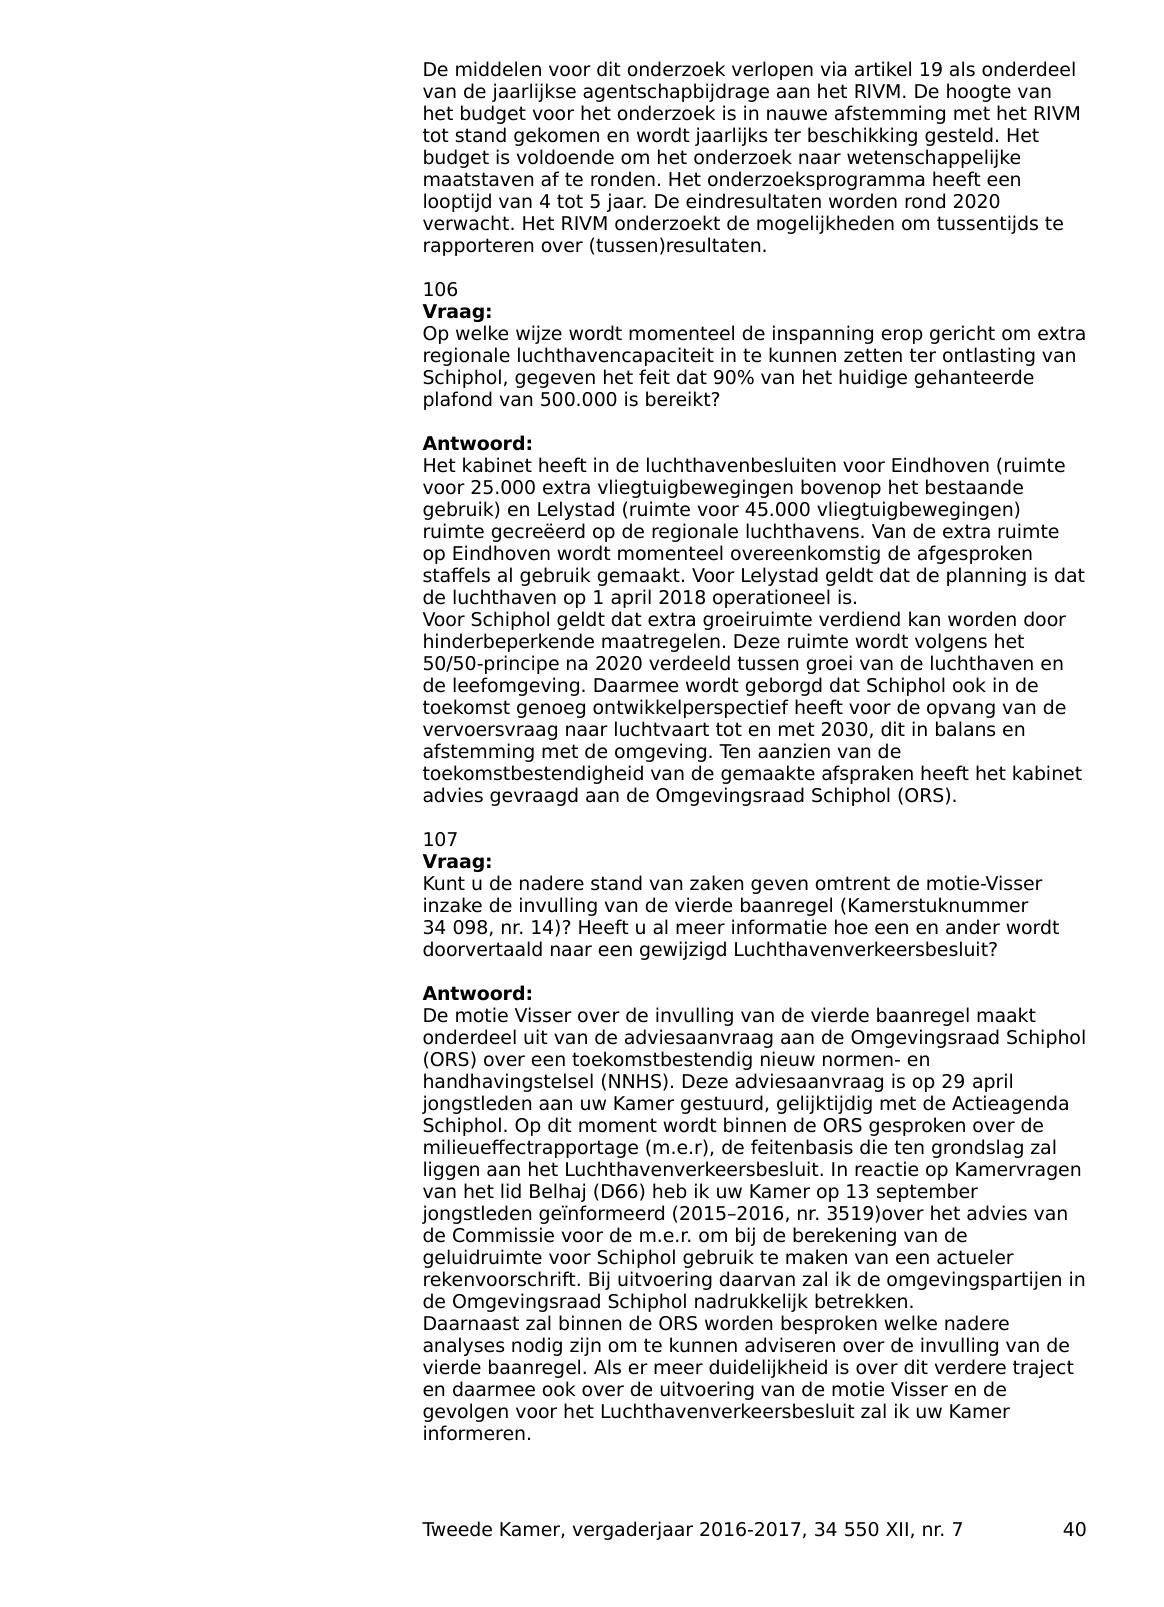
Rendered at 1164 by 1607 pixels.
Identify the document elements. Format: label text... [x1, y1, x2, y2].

text 106 [422, 279, 1087, 301]
text Voor Schiphol geldt dat extra groeiruimte verdiend kan worden door hinderbeperkende maatregelen. Deze ruimte wordt volgens het 50/50-principe na 2020 verdeeld tussen groei van de luchthaven en de leefomgeving. Daarmee wordt geborgd dat Schiphol ook in de toekomst genoeg ontwikkelperspectief heeft voor de opvang van de vervoersvraag naar luchtvaart tot en met 2030, dit in balans en afstemming met de omgeving. Ten aanzien van de toekomstbestendigheid van de gemaakte afspraken heeft het kabinet advies gevraagd aan de Omgevingsraad Schiphol (ORS). [422, 609, 1087, 807]
text Vraag: [422, 301, 1087, 323]
text Antwoord: [422, 433, 1087, 455]
text Kunt u de nadere stand van zaken geven omtrent de motie-Visser inzake de invulling van de vierde baanregel (Kamerstuknummer 34 098, nr. 14)? Heeft u al meer informatie hoe een en ander wordt doorvertaald naar een gewijzigd Luchthavenverkeersbesluit? [422, 873, 1087, 961]
text Daarnaast zal binnen de ORS worden besproken welke nadere analyses nodig zijn om te kunnen adviseren over de invulling van de vierde baanregel. Als er meer duidelijkheid is over dit verdere traject en daarmee ook over de uitvoering van de motie Visser en de gevolgen voor het Luchthavenverkeersbesluit zal ik uw Kamer informeren. [422, 1313, 1087, 1444]
text Op welke wijze wordt momenteel de inspanning erop gericht om extra regionale luchthavencapaciteit in te kunnen zetten ter ontlasting van Schiphol, gegeven het feit dat 90% van het huidige gehanteerde plafond van 500.000 is bereikt? [422, 323, 1087, 411]
text Vraag: [422, 851, 1087, 873]
text De middelen voor dit onderzoek verlopen via artikel 19 als onderdeel van de jaarlijkse agentschapbijdrage aan het RIVM. De hoogte van het budget voor het onderzoek is in nauwe afstemming met het RIVM tot stand gekomen en wordt jaarlijks ter beschikking gesteld. Het budget is voldoende om het onderzoek naar wetenschappelijke maatstaven af te ronden. Het onderzoeksprogramma heeft een looptijd van 4 tot 5 jaar. De eindresultaten worden rond 2020 verwacht. Het RIVM onderzoekt de mogelijkheden om tussentijds te rapporteren over (tussen)resultaten. [422, 59, 1087, 257]
text De motie Visser over de invulling van de vierde baanregel maakt onderdeel uit van de adviesaanvraag aan de Omgevingsraad Schiphol (ORS) over een toekomstbestendig nieuw normen- en handhavingstelsel (NNHS). Deze adviesaanvraag is op 29 april jongstleden aan uw Kamer gestuurd, gelijktijdig met de Actieagenda Schiphol. Op dit moment wordt binnen de ORS gesproken over de milieueffectrapportage (m.e.r), de feitenbasis die ten grondslag zal liggen aan het Luchthavenverkeersbesluit. In reactie op Kamervragen van het lid Belhaj (D66) heb ik uw Kamer op 13 september jongstleden geïnformeerd (2015–2016, nr. 3519)over het advies van de Commissie voor de m.e.r. om bij de berekening van de geluidruimte voor Schiphol gebruik te maken van een actueler rekenvoorschrift. Bij uitvoering daarvan zal ik de omgevingspartijen in de Omgevingsraad Schiphol nadrukkelijk betrekken. [422, 1005, 1087, 1313]
text Het kabinet heeft in de luchthavenbesluiten voor Eindhoven (ruimte voor 25.000 extra vliegtuigbewegingen bovenop het bestaande gebruik) en Lelystad (ruimte voor 45.000 vliegtuigbewegingen) ruimte gecreëerd op de regionale luchthavens. Van de extra ruimte op Eindhoven wordt momenteel overeenkomstig de afgesproken staffels al gebruik gemaakt. Voor Lelystad geldt dat de planning is dat de luchthaven op 1 april 2018 operationeel is. [422, 455, 1087, 609]
text Antwoord: [422, 983, 1087, 1005]
text 107 [422, 829, 1087, 851]
